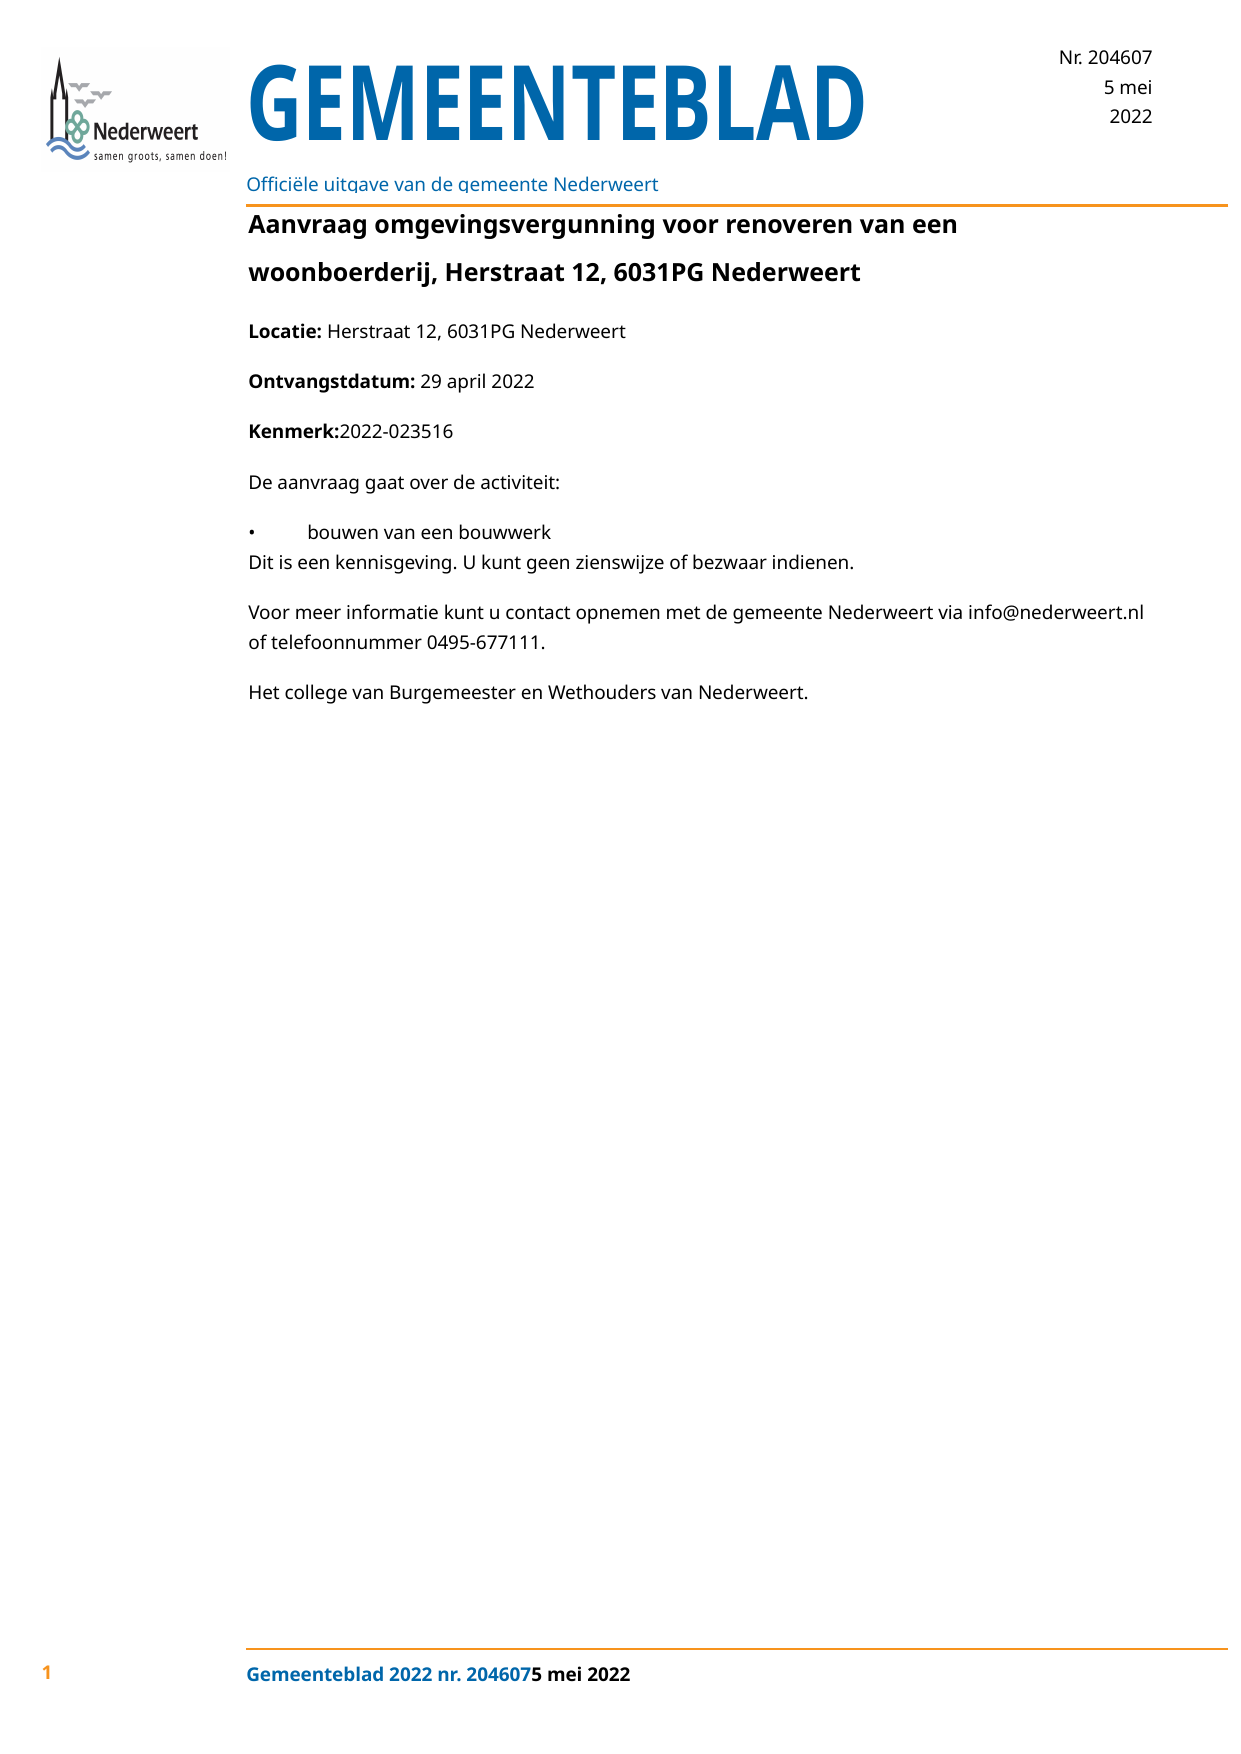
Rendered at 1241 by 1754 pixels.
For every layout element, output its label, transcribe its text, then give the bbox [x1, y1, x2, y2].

text Het college van Burgemeester en Wethouders van Nederweert. [248, 679, 1152, 705]
text Ontvangstdatum: 29 april 2022 [248, 368, 1152, 394]
text Dit is een kennisgeving. U kunt geen zienswijze of bezwaar indienen. [248, 549, 1152, 575]
text Locatie: Herstraat 12, 6031PG Nederweert [248, 318, 1152, 344]
text Kenmerk:2022-023516 [248, 419, 1152, 444]
text De aanvraag gaat over de activiteit: [248, 469, 1152, 495]
text Aanvraag omgevingsvergunning voor renoveren van een woonboerderij, Herstraat 12, 6031PG Nederweert [248, 207, 1152, 288]
list bouwen van een bouwwerk [248, 519, 1152, 545]
picture [41, 47, 231, 172]
text Voor meer informatie kunt u contact opnemen met de gemeente Nederweert via info@nederweert.nl of telefoonnummer 0495-677111. [248, 599, 1152, 655]
